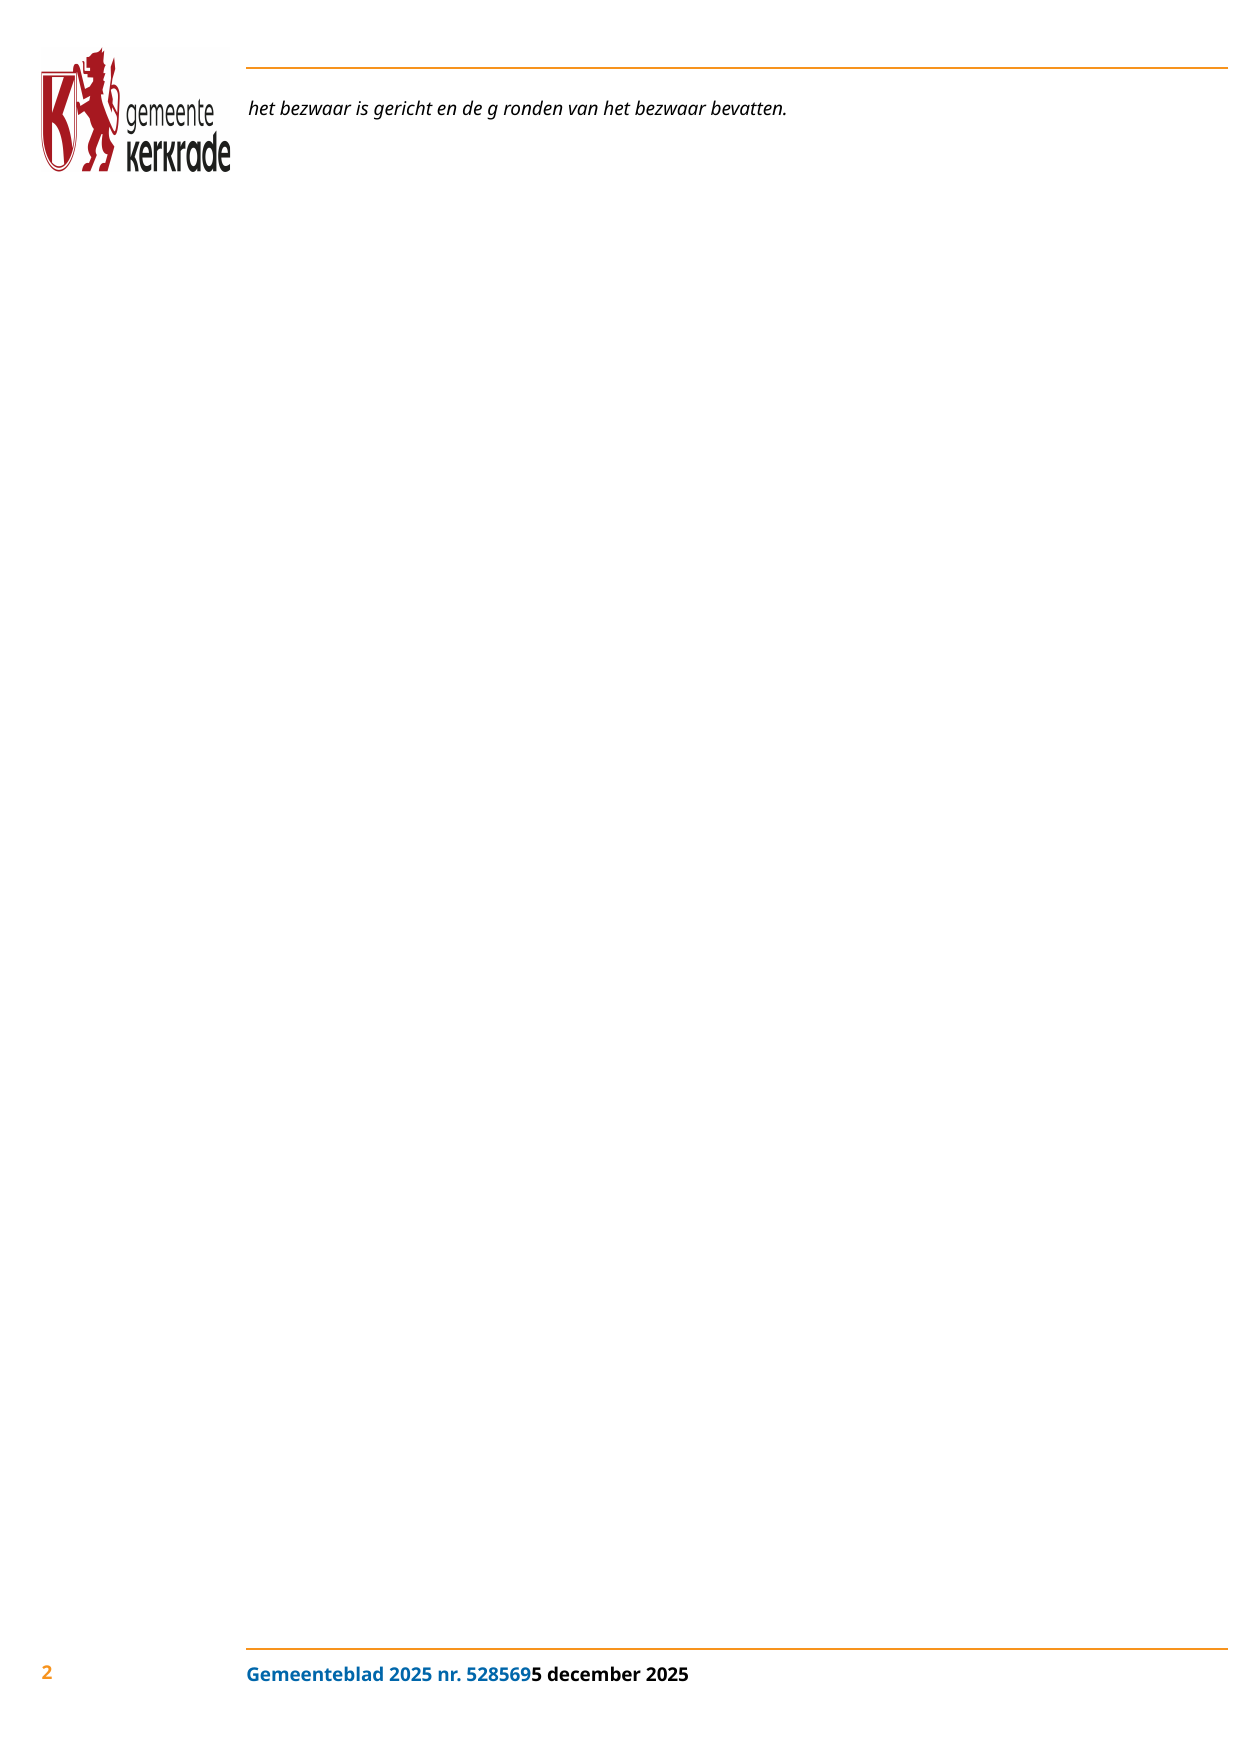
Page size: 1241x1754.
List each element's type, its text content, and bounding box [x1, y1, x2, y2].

picture [41, 47, 231, 172]
text het bezwaar is gericht en de g ronden van het bezwaar bevatten. [248, 95, 1152, 121]
